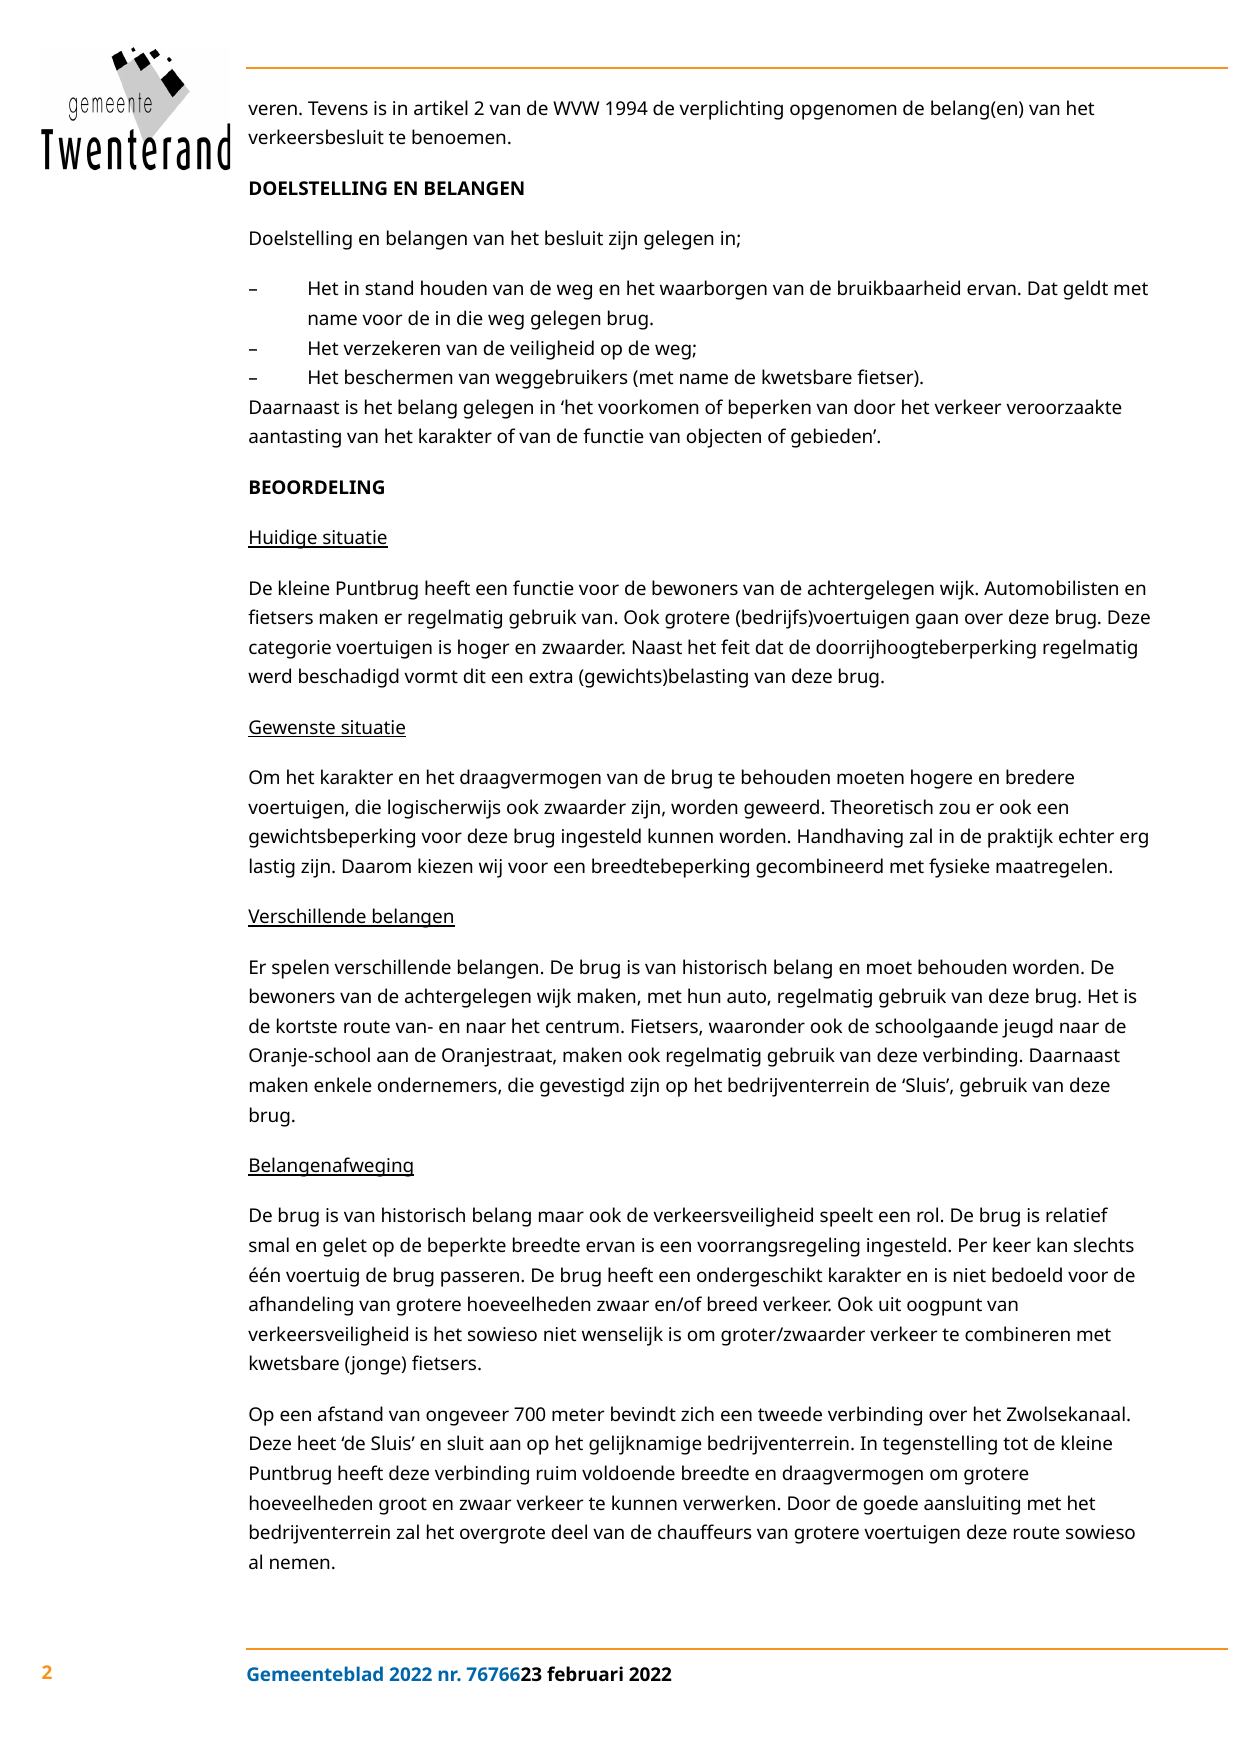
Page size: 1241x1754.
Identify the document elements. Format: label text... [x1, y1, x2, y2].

picture [41, 47, 231, 172]
list Het beschermen van weggebruikers (met name de kwetsbare fietser). [248, 364, 1152, 390]
list Het verzekeren van de veiligheid op de weg; [248, 335, 1152, 361]
text Verschillende belangen [248, 903, 1152, 929]
text Doelstelling en belangen van het besluit zijn gelegen in; [248, 225, 1152, 251]
text Om het karakter en het draagvermogen van de brug te behouden moeten hogere en bredere voertuigen, die logischerwijs ook zwaarder zijn, worden geweerd. Theoretisch zou er ook een gewichtsbeperking voor deze brug ingesteld kunnen worden. Handhaving zal in de praktijk echter erg lastig zijn. Daarom kiezen wij voor een breedtebeperking gecombineerd met fysieke maatregelen. [248, 764, 1152, 879]
text De kleine Puntbrug heeft een functie voor de bewoners van de achtergelegen wijk. Automobilisten en fietsers maken er regelmatig gebruik van. Ook grotere (bedrijfs)voertuigen gaan over deze brug. Deze categorie voertuigen is hoger en zwaarder. Naast het feit dat de doorrijhoogteberperking regelmatig werd beschadigd vormt dit een extra (gewichts)belasting van deze brug. [248, 575, 1152, 689]
text DOELSTELLING EN BELANGEN [248, 175, 1152, 201]
list Het in stand houden van de weg en het waarborgen van de bruikbaarheid ervan. Dat geldt met name voor de in die weg gelegen brug. [248, 276, 1152, 331]
text Daarnaast is het belang gelegen in ‘het voorkomen of beperken van door het verkeer veroorzaakte aantasting van het karakter of van de functie van objecten of gebieden’. [248, 394, 1152, 449]
text De brug is van historisch belang maar ook de verkeersveiligheid speelt een rol. De brug is relatief smal en gelet op de beperkte breedte ervan is een voorrangsregeling ingesteld. Per keer kan slechts één voertuig de brug passeren. De brug heeft een ondergeschikt karakter en is niet bedoeld voor de afhandeling van grotere hoeveelheden zwaar en/of breed verkeer. Ook uit oogpunt van verkeersveiligheid is het sowieso niet wenselijk is om groter/zwaarder verkeer te combineren met kwetsbare (jonge) fietsers. [248, 1203, 1152, 1376]
text BEOORDELING [248, 474, 1152, 500]
text Op een afstand van ongeveer 700 meter bevindt zich een tweede verbinding over het Zwolsekanaal. Deze heet ‘de Sluis’ en sluit aan op het gelijknamige bedrijventerrein. In tegenstelling tot de kleine Puntbrug heeft deze verbinding ruim voldoende breedte en draagvermogen om grotere hoeveelheden groot en zwaar verkeer te kunnen verwerken. Door de goede aansluiting met het bedrijventerrein zal het overgrote deel van de chauffeurs van grotere voertuigen deze route sowieso al nemen. [248, 1401, 1152, 1575]
text Belangenafweging [248, 1152, 1152, 1178]
text Gewenste situatie [248, 714, 1152, 740]
text veren. Tevens is in artikel 2 van de WVW 1994 de verplichting opgenomen de belang(en) van het verkeersbesluit te benoemen. [248, 95, 1152, 150]
text Huidige situatie [248, 524, 1152, 550]
text Er spelen verschillende belangen. De brug is van historisch belang en moet behouden worden. De bewoners van de achtergelegen wijk maken, met hun auto, regelmatig gebruik van deze brug. Het is de kortste route van- en naar het centrum. Fietsers, waaronder ook de schoolgaande jeugd naar de Oranje-school aan de Oranjestraat, maken ook regelmatig gebruik van deze verbinding. Daarnaast maken enkele ondernemers, die gevestigd zijn op het bedrijventerrein de ‘Sluis’, gebruik van deze brug. [248, 954, 1152, 1128]
